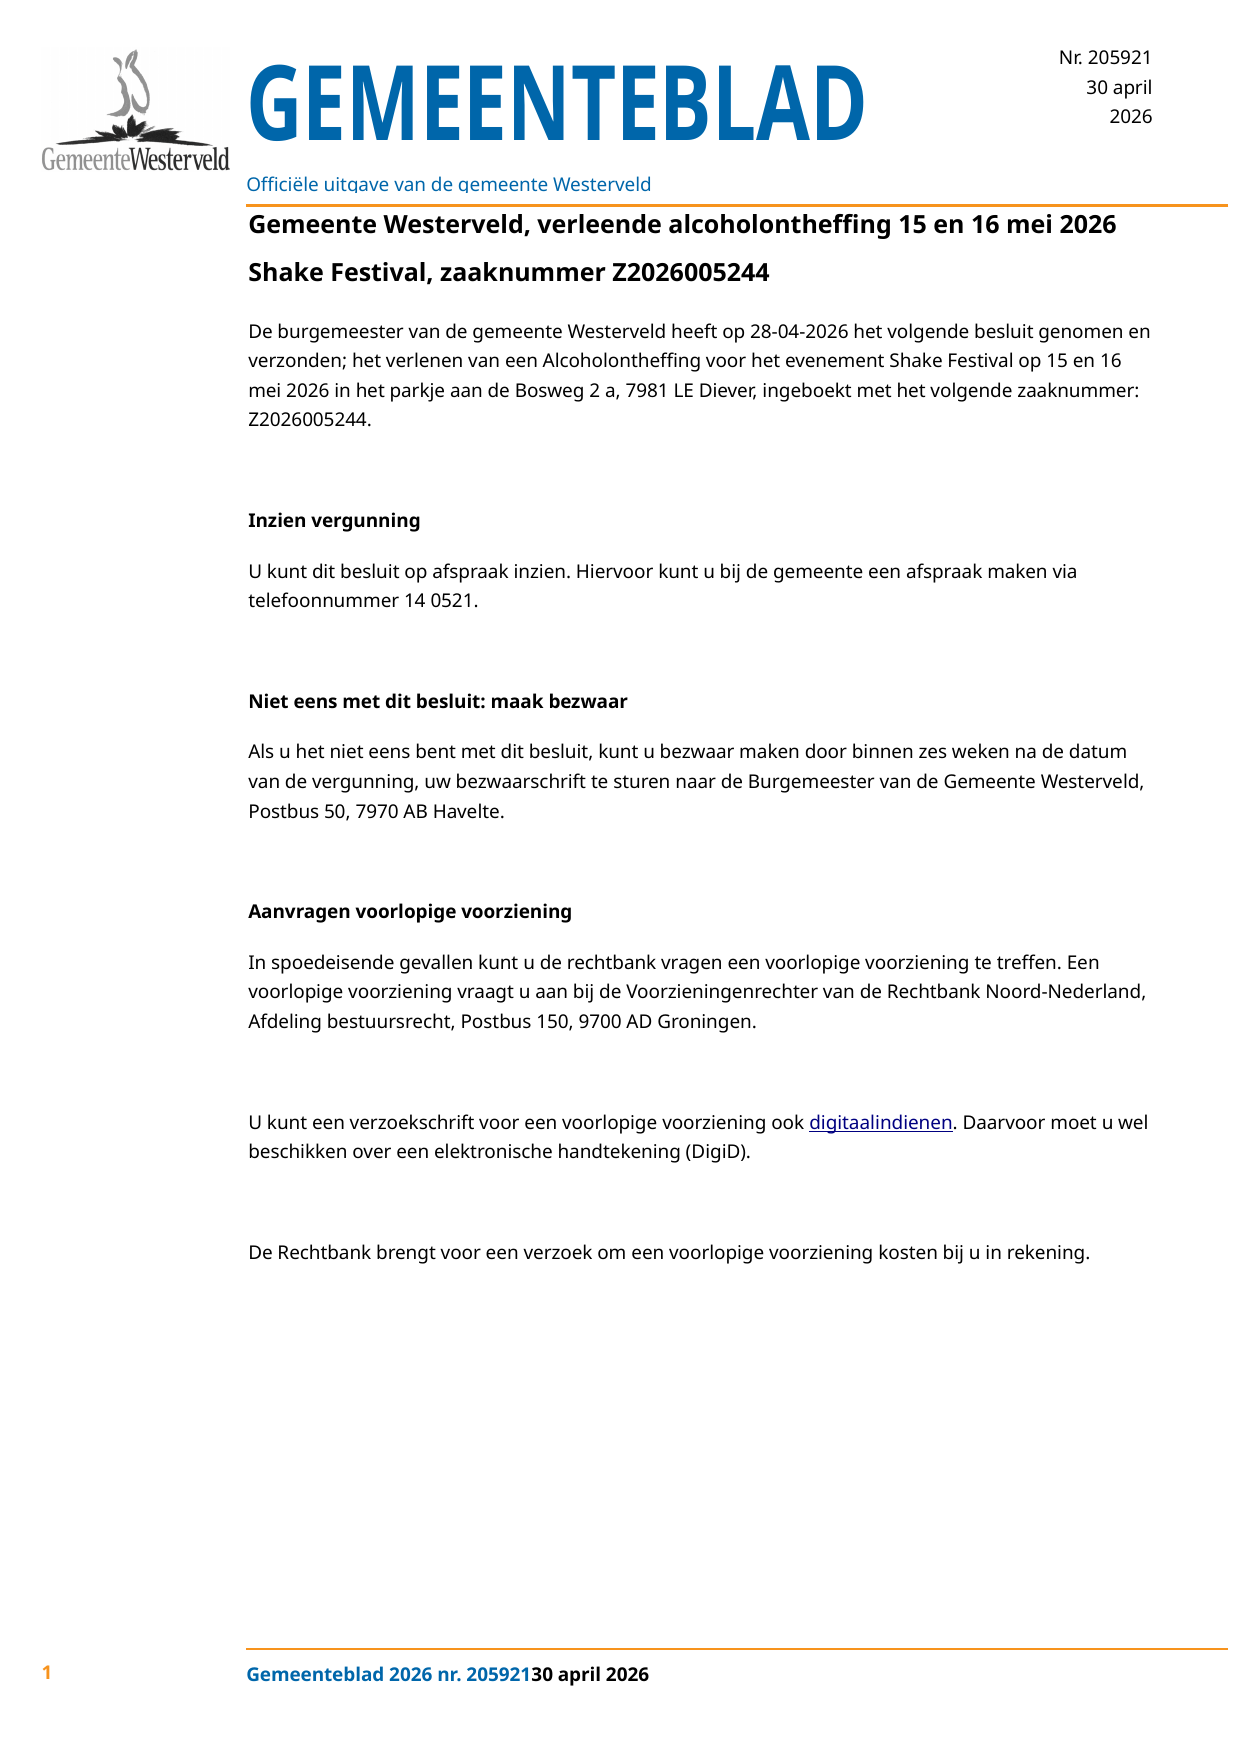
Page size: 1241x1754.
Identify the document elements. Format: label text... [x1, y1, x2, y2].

text U kunt dit besluit op afspraak inzien. Hiervoor kunt u bij de gemeente een afspraak maken via telefoonnummer 14 0521. [248, 558, 1152, 613]
picture [41, 47, 231, 172]
text De Rechtbank brengt voor een verzoek om een voorlopige voorziening kosten bij u in rekening. [248, 1239, 1152, 1265]
text Gemeente Westerveld, verleende alcoholontheffing 15 en 16 mei 2026 Shake Festival, zaaknummer Z2026005244 [248, 207, 1152, 288]
text U kunt een verzoekschrift voor een voorlopige voorziening ook digitaalindienen. Daarvoor moet u wel beschikken over een elektronische handtekening (DigiD). [248, 1109, 1152, 1164]
text Als u het niet eens bent met dit besluit, kunt u bezwaar maken door binnen zes weken na de datum van de vergunning, uw bezwaarschrift te sturen naar de Burgemeester van de Gemeente Westerveld, Postbus 50, 7970 AB Havelte. [248, 739, 1152, 824]
text Niet eens met dit besluit: maak bezwaar [248, 688, 1152, 714]
text Inzien vergunning [248, 507, 1152, 533]
text De burgemeester van de gemeente Westerveld heeft op 28-04-2026 het volgende besluit genomen en verzonden; het verlenen van een Alcoholontheffing voor het evenement Shake Festival op 15 en 16 mei 2026 in het parkje aan de Bosweg 2 a, 7981 LE Diever, ingeboekt met het volgende zaaknummer: Z2026005244. [248, 318, 1152, 432]
text Aanvragen voorlopige voorziening [248, 899, 1152, 924]
text In spoedeisende gevallen kunt u de rechtbank vragen een voorlopige voorziening te treffen. Een voorlopige voorziening vraagt u aan bij de Voorzieningenrechter van de Rechtbank Noord-Nederland, Afdeling bestuursrecht, Postbus 150, 9700 AD Groningen. [248, 949, 1152, 1034]
